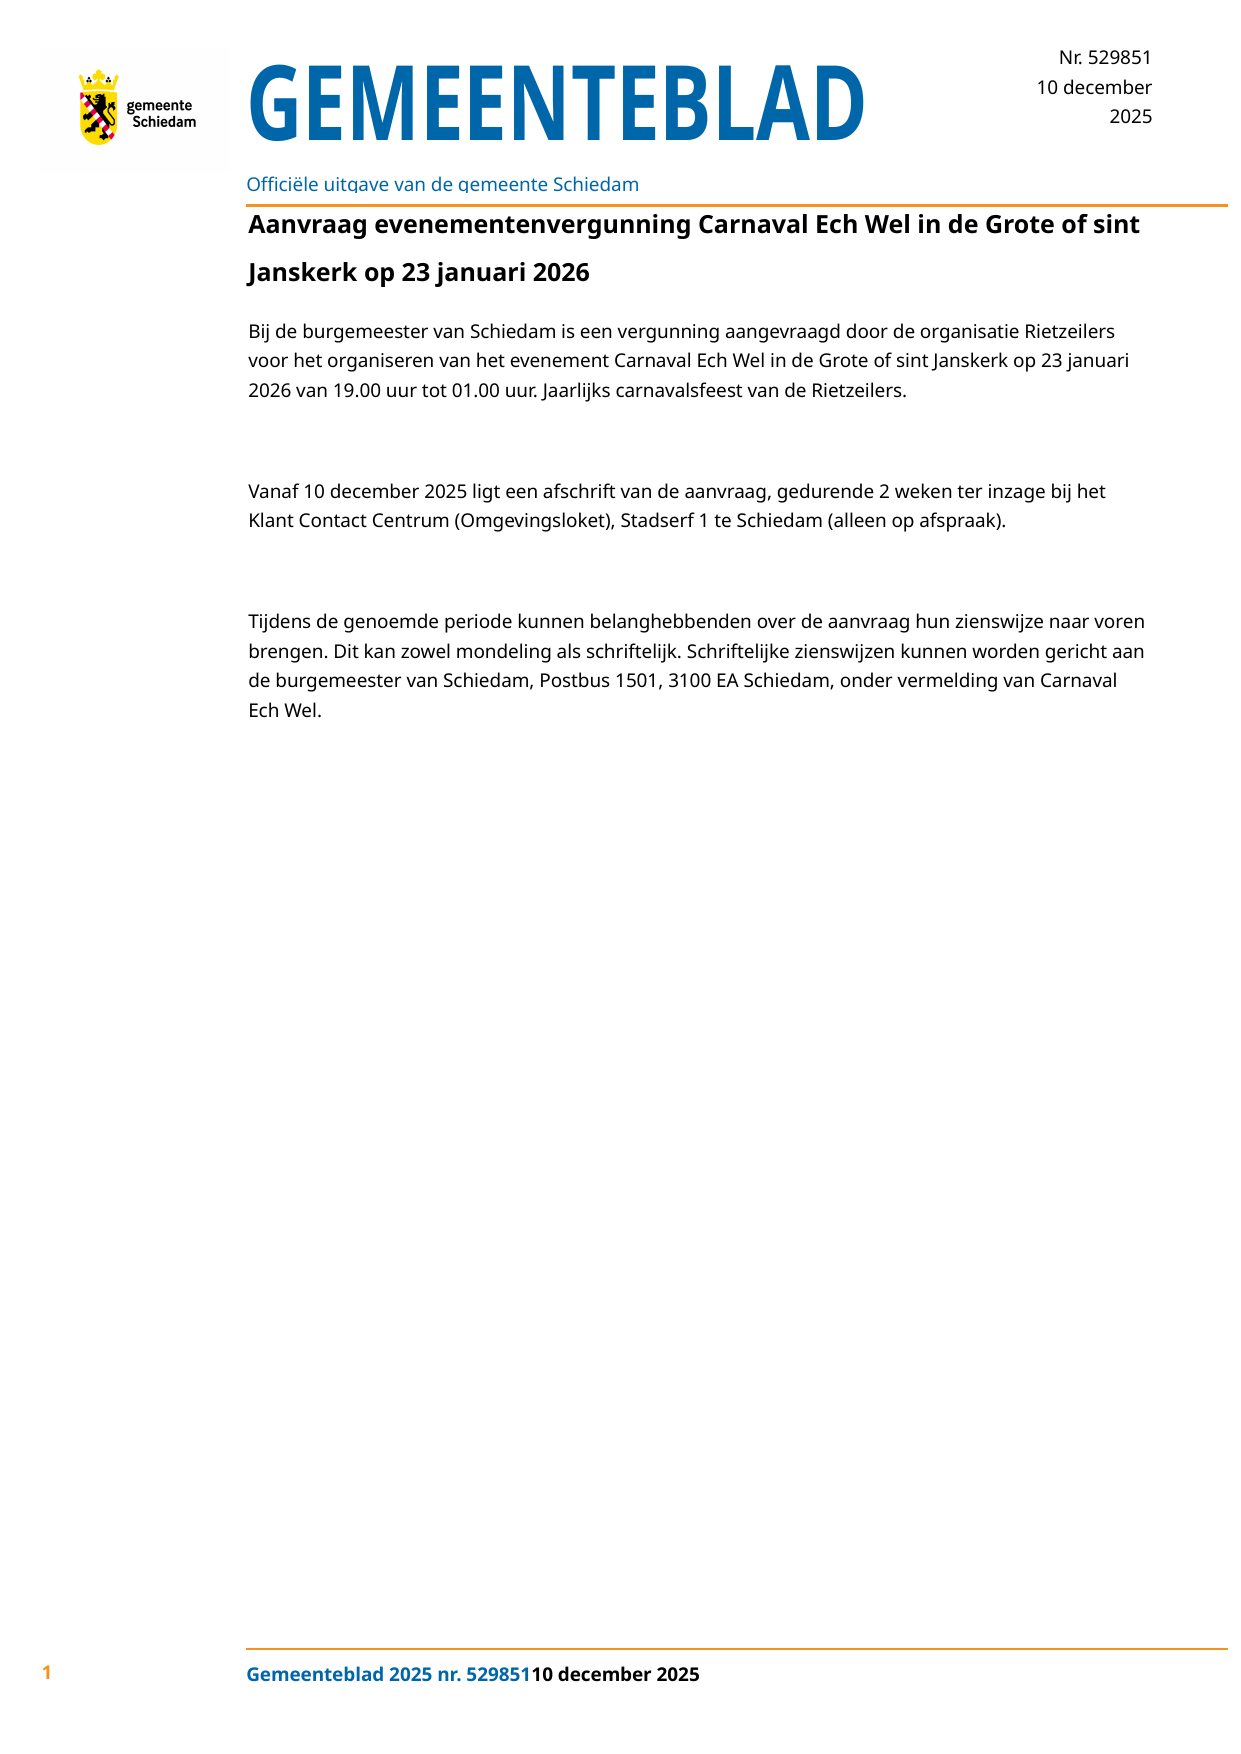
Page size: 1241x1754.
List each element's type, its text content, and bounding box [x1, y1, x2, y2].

picture [41, 47, 231, 172]
text Vanaf 10 december 2025 ligt een afschrift van de aanvraag, gedurende 2 weken ter inzage bij het Klant Contact Centrum (Omgevingsloket), Stadserf 1 te Schiedam (alleen op afspraak). [248, 478, 1152, 533]
text Aanvraag evenementenvergunning Carnaval Ech Wel in de Grote of sint Janskerk op 23 januari 2026 [248, 207, 1152, 288]
text Tijdens de genoemde periode kunnen belanghebbenden over de aanvraag hun zienswijze naar voren brengen. Dit kan zowel mondeling als schriftelijk. Schriftelijke zienswijzen kunnen worden gericht aan de burgemeester van Schiedam, Postbus 1501, 3100 EA Schiedam, onder vermelding van Carnaval Ech Wel. [248, 608, 1152, 723]
text Bij de burgemeester van Schiedam is een vergunning aangevraagd door de organisatie Rietzeilers voor het organiseren van het evenement Carnaval Ech Wel in de Grote of sint Janskerk op 23 januari 2026 van 19.00 uur tot 01.00 uur. Jaarlijks carnavalsfeest van de Rietzeilers. [248, 318, 1152, 403]
